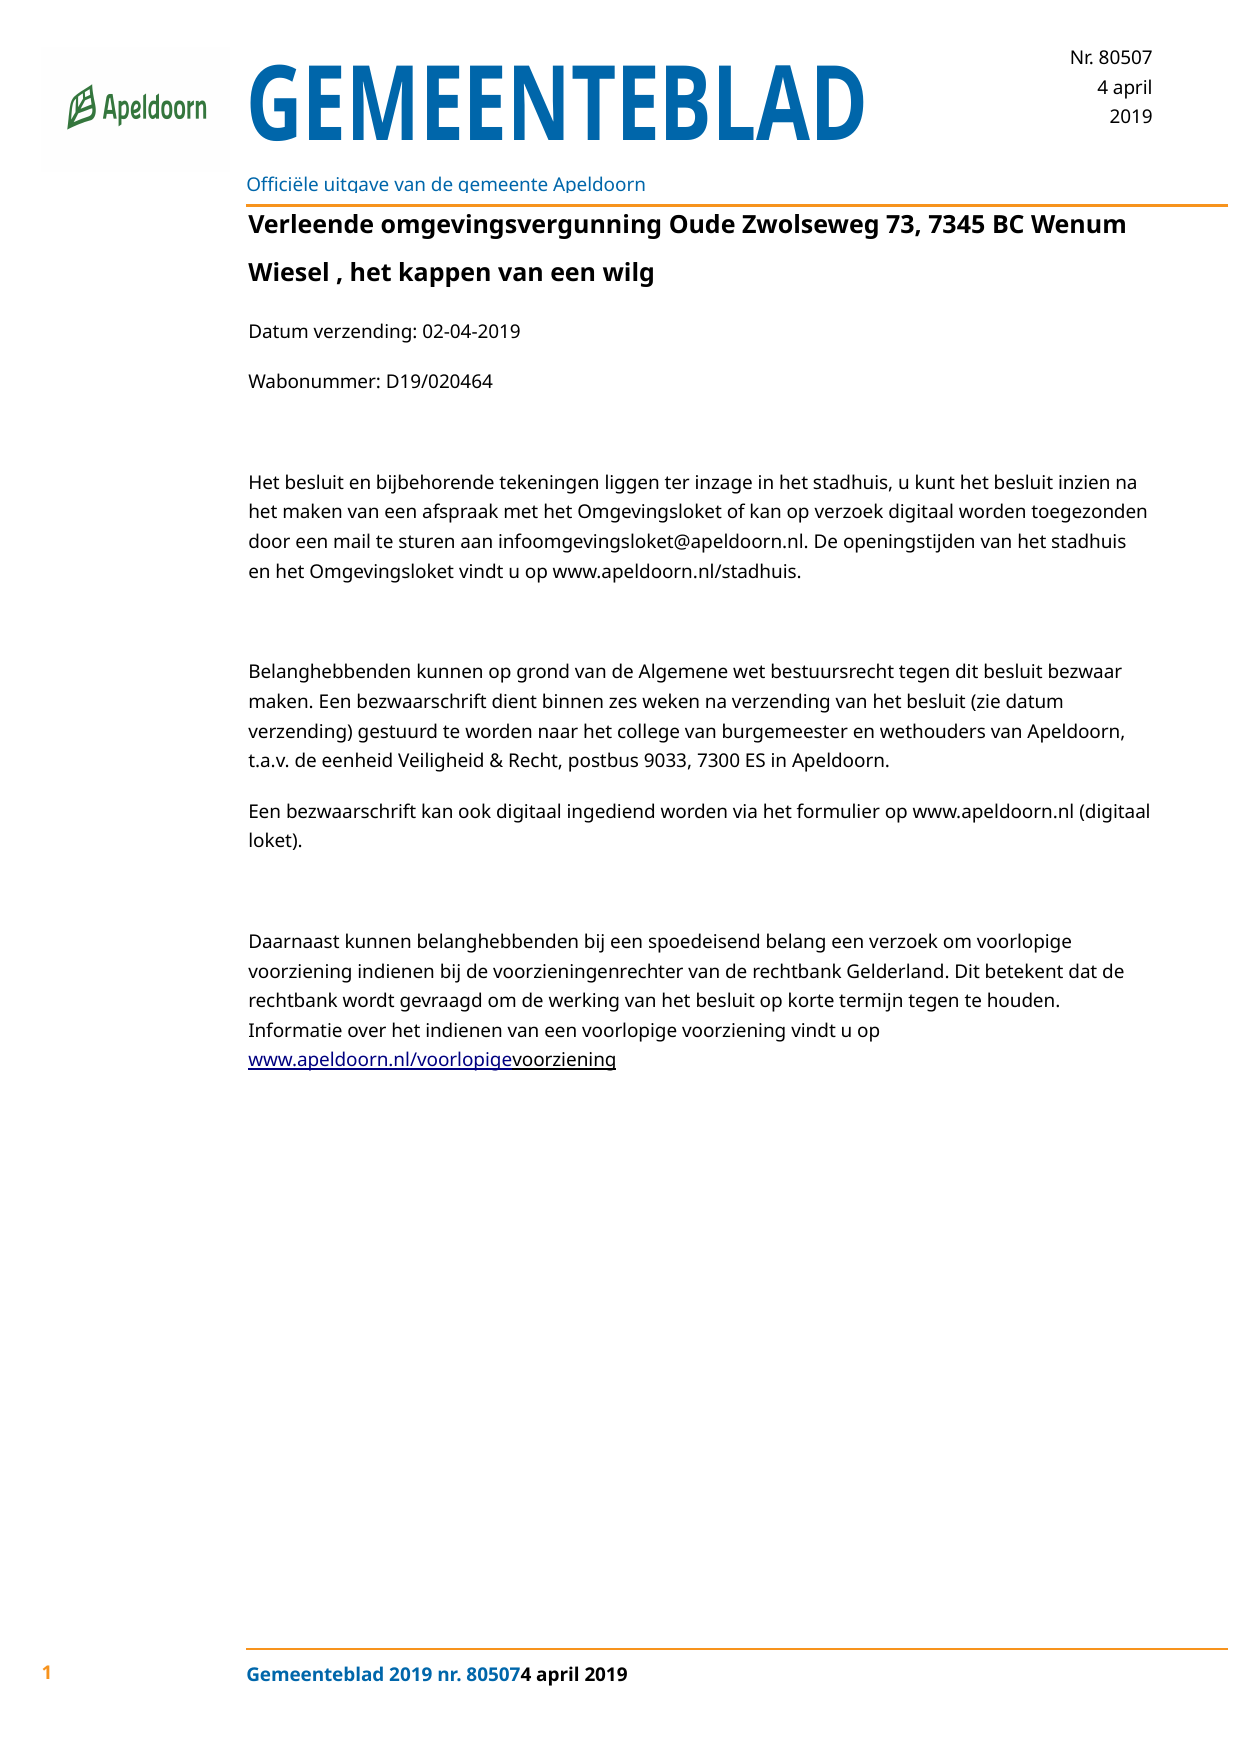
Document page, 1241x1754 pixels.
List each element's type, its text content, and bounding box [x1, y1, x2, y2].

picture [41, 47, 231, 172]
text Wabonummer: D19/020464 [248, 368, 1152, 394]
text Een bezwaarschrift kan ook digitaal ingediend worden via het formulier op www.apeldoorn.nl (digitaal loket). [248, 798, 1152, 853]
text Daarnaast kunnen belanghebbenden bij een spoedeisend belang een verzoek om voorlopige voorziening indienen bij de voorzieningenrechter van de rechtbank Gelderland. Dit betekent dat de rechtbank wordt gevraagd om de werking van het besluit op korte termijn tegen te houden. Informatie over het indienen van een voorlopige voorziening vindt u op www.apeldoorn.nl/voorlopigevoorziening [248, 928, 1152, 1072]
text Datum verzending: 02-04-2019 [248, 318, 1152, 344]
text Verleende omgevingsvergunning Oude Zwolseweg 73, 7345 BC Wenum Wiesel , het kappen van een wilg [248, 207, 1152, 288]
text Het besluit en bijbehorende tekeningen liggen ter inzage in het stadhuis, u kunt het besluit inzien na het maken van een afspraak met het Omgevingsloket of kan op verzoek digitaal worden toegezonden door een mail te sturen aan infoomgevingsloket@apeldoorn.nl. De openingstijden van het stadhuis en het Omgevingsloket vindt u op www.apeldoorn.nl/stadhuis. [248, 469, 1152, 584]
text Belanghebbenden kunnen op grond van de Algemene wet bestuursrecht tegen dit besluit bezwaar maken. Een bezwaarschrift dient binnen zes weken na verzending van het besluit (zie datum verzending) gestuurd te worden naar het college van burgemeester en wethouders van Apeldoorn, t.a.v. de eenheid Veiligheid & Recht, postbus 9033, 7300 ES in Apeldoorn. [248, 659, 1152, 773]
